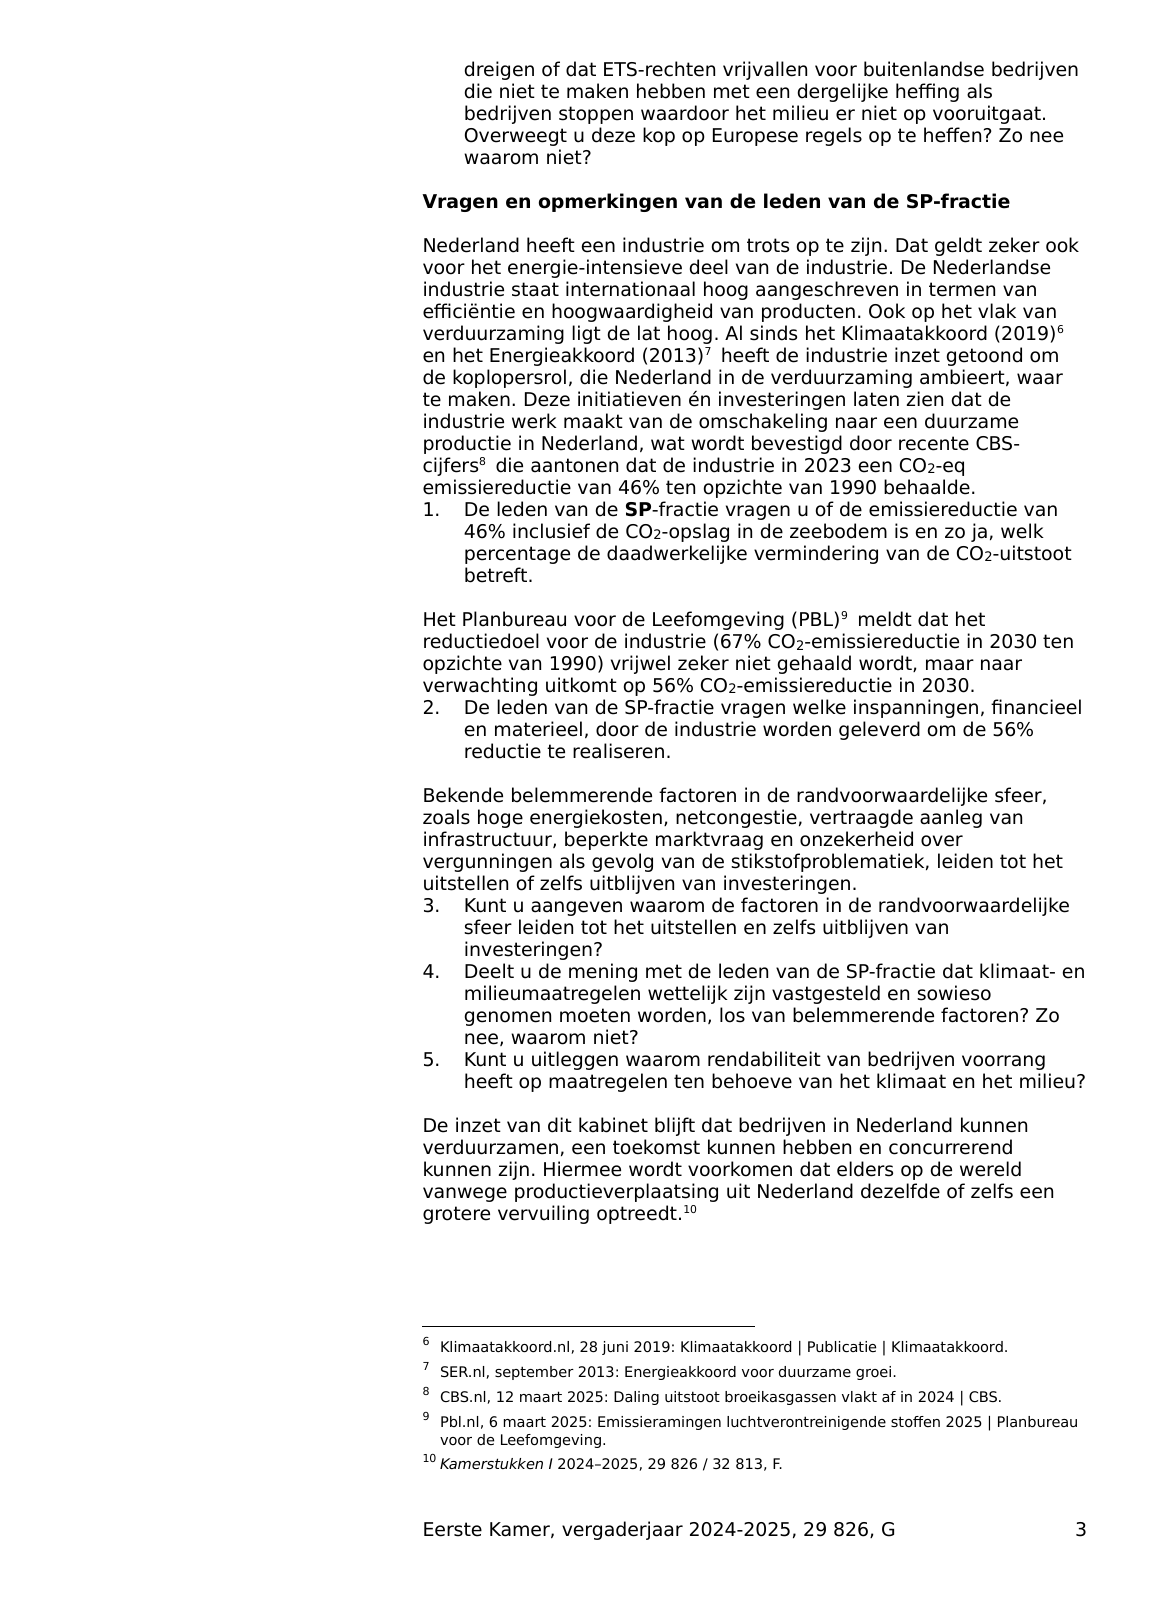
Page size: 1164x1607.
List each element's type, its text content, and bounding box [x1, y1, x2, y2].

text Het Planbureau voor de Leefomgeving (PBL) meldt dat het reductiedoel voor de industrie (67% CO2-emissiereductie in 2030 ten opzichte van 1990) vrijwel zeker niet gehaald wordt, maar naar verwachting uitkomt op 56% CO2-emissiereductie in 2030. [422, 609, 1087, 697]
text 3. Kunt u aangeven waarom de factoren in de randvoorwaardelijke sfeer leiden tot het uitstellen en zelfs uitblijven van investeringen? [422, 895, 1087, 961]
text SER.nl, september 2013: Energieakkoord voor duurzame groei. [422, 1360, 1087, 1382]
text Bekende belemmerende factoren in de randvoorwaardelijke sfeer, zoals hoge energiekosten, netcongestie, vertraagde aanleg van infrastructuur, beperkte marktvraag en onzekerheid over vergunningen als gevolg van de stikstofproblematiek, leiden tot het uitstellen of zelfs uitblijven van investeringen. [422, 785, 1087, 895]
text Pbl.nl, 6 maart 2025: Emissieramingen luchtverontreinigende stoffen 2025 | Planbureau voor de Leefomgeving. [422, 1410, 1087, 1449]
text 1. De leden van de SP-fractie vragen u of de emissiereductie van 46% inclusief de CO2-opslag in de zeebodem is en zo ja, welk percentage de daadwerkelijke vermindering van de CO2-uitstoot betreft. [422, 499, 1087, 587]
text 2. De leden van de SP-fractie vragen welke inspanningen, financieel en materieel, door de industrie worden geleverd om de 56% reductie te realiseren. [422, 697, 1087, 763]
text 5. Kunt u uitleggen waarom rendabiliteit van bedrijven voorrang heeft op maatregelen ten behoeve van het klimaat en het milieu? [422, 1049, 1087, 1093]
text Nederland heeft een industrie om trots op te zijn. Dat geldt zeker ook voor het energie-intensieve deel van de industrie. De Nederlandse industrie staat internationaal hoog aangeschreven in termen van efficiëntie en hoogwaardigheid van producten. Ook op het vlak van verduurzaming ligt de lat hoog. Al sinds het Klimaatakkoord (2019) en het Energieakkoord (2013) heeft de industrie inzet getoond om de koplopersrol, die Nederland in de verduurzaming ambieert, waar te maken. Deze initiatieven én investeringen laten zien dat de industrie werk maakt van de omschakeling naar een duurzame productie in Nederland, wat wordt bevestigd door recente CBS-cijfers die aantonen dat de industrie in 2023 een CO2-eq emissiereductie van 46% ten opzichte van 1990 behaalde. [422, 235, 1087, 499]
text 4. Deelt u de mening met de leden van de SP-fractie dat klimaat- en milieumaatregelen wettelijk zijn vastgesteld en sowieso genomen moeten worden, los van belemmerende factoren? Zo nee, waarom niet? [422, 961, 1087, 1049]
text Kamerstukken I 2024–2025, 29 826 / 32 813, F. [422, 1452, 1087, 1474]
subtitle Vragen en opmerkingen van de leden van de SP-fractie [422, 191, 1087, 213]
text dreigen of dat ETS-rechten vrijvallen voor buitenlandse bedrijven die niet te maken hebben met een dergelijke heffing als bedrijven stoppen waardoor het milieu er niet op vooruitgaat. Overweegt u deze kop op Europese regels op te heffen? Zo nee waarom niet? [422, 59, 1087, 169]
text De inzet van dit kabinet blijft dat bedrijven in Nederland kunnen verduurzamen, een toekomst kunnen hebben en concurrerend kunnen zijn. Hiermee wordt voorkomen dat elders op de wereld vanwege productieverplaatsing uit Nederland dezelfde of zelfs een grotere vervuiling optreedt. [422, 1115, 1087, 1225]
text CBS.nl, 12 maart 2025: Daling uitstoot broeikasgassen vlakt af in 2024 | CBS. [422, 1385, 1087, 1407]
text Klimaatakkoord.nl, 28 juni 2019: Klimaatakkoord | Publicatie | Klimaatakkoord. [422, 1335, 1087, 1357]
